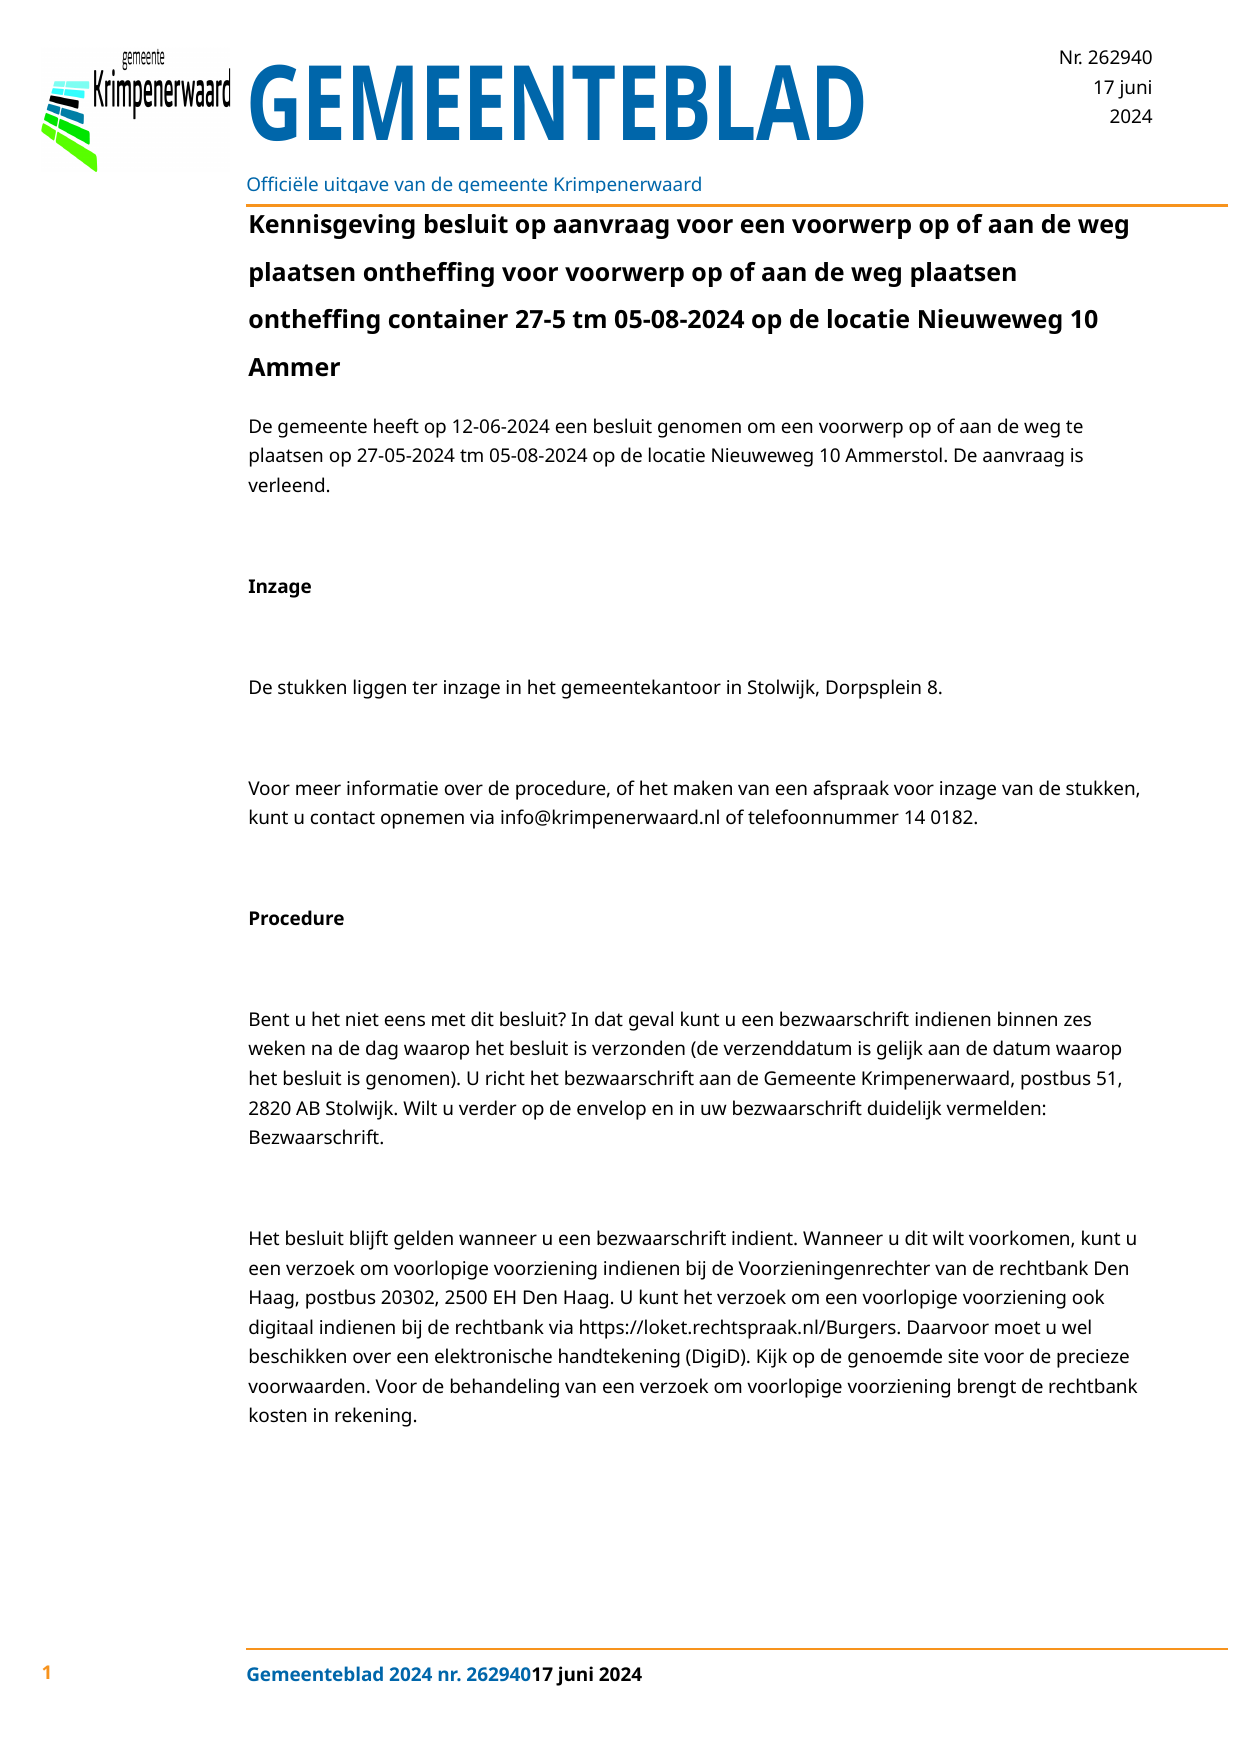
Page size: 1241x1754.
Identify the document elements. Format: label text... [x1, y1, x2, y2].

picture [41, 47, 231, 172]
text Het besluit blijft gelden wanneer u een bezwaarschrift indient. Wanneer u dit wilt voorkomen, kunt u een verzoek om voorlopige voorziening indienen bij de Voorzieningenrechter van de rechtbank Den Haag, postbus 20302, 2500 EH Den Haag. U kunt het verzoek om een voorlopige voorziening ook digitaal indienen bij de rechtbank via https://loket.rechtspraak.nl/Burgers. Daarvoor moet u wel beschikken over een elektronische handtekening (DigiD). Kijk op de genoemde site voor de precieze voorwaarden. Voor de behandeling van een verzoek om voorlopige voorziening brengt de rechtbank kosten in rekening. [248, 1225, 1152, 1428]
text De gemeente heeft op 12-06-2024 een besluit genomen om een voorwerp op of aan de weg te plaatsen op 27-05-2024 tm 05-08-2024 op de locatie Nieuweweg 10 Ammerstol. De aanvraag is verleend. [248, 413, 1152, 498]
text De stukken liggen ter inzage in het gemeentekantoor in Stolwijk, Dorpsplein 8. [248, 674, 1152, 700]
text Kennisgeving besluit op aanvraag voor een voorwerp op of aan de weg plaatsen ontheffing voor voorwerp op of aan de weg plaatsen ontheffing container 27-5 tm 05-08-2024 op de locatie Nieuweweg 10 Ammer [248, 207, 1152, 384]
text Voor meer informatie over de procedure, of het maken van een afspraak voor inzage van de stukken, kunt u contact opnemen via info@krimpenerwaard.nl of telefoonnummer 14 0182. [248, 775, 1152, 830]
text Procedure [248, 905, 1152, 931]
text Bent u het niet eens met dit besluit? In dat geval kunt u een bezwaarschrift indienen binnen zes weken na de dag waarop het besluit is verzonden (de verzenddatum is gelijk aan de datum waarop het besluit is genomen). U richt het bezwaarschrift aan de Gemeente Krimpenerwaard, postbus 51, 2820 AB Stolwijk. Wilt u verder op de envelop en in uw bezwaarschrift duidelijk vermelden: Bezwaarschrift. [248, 1006, 1152, 1150]
text Inzage [248, 573, 1152, 599]
